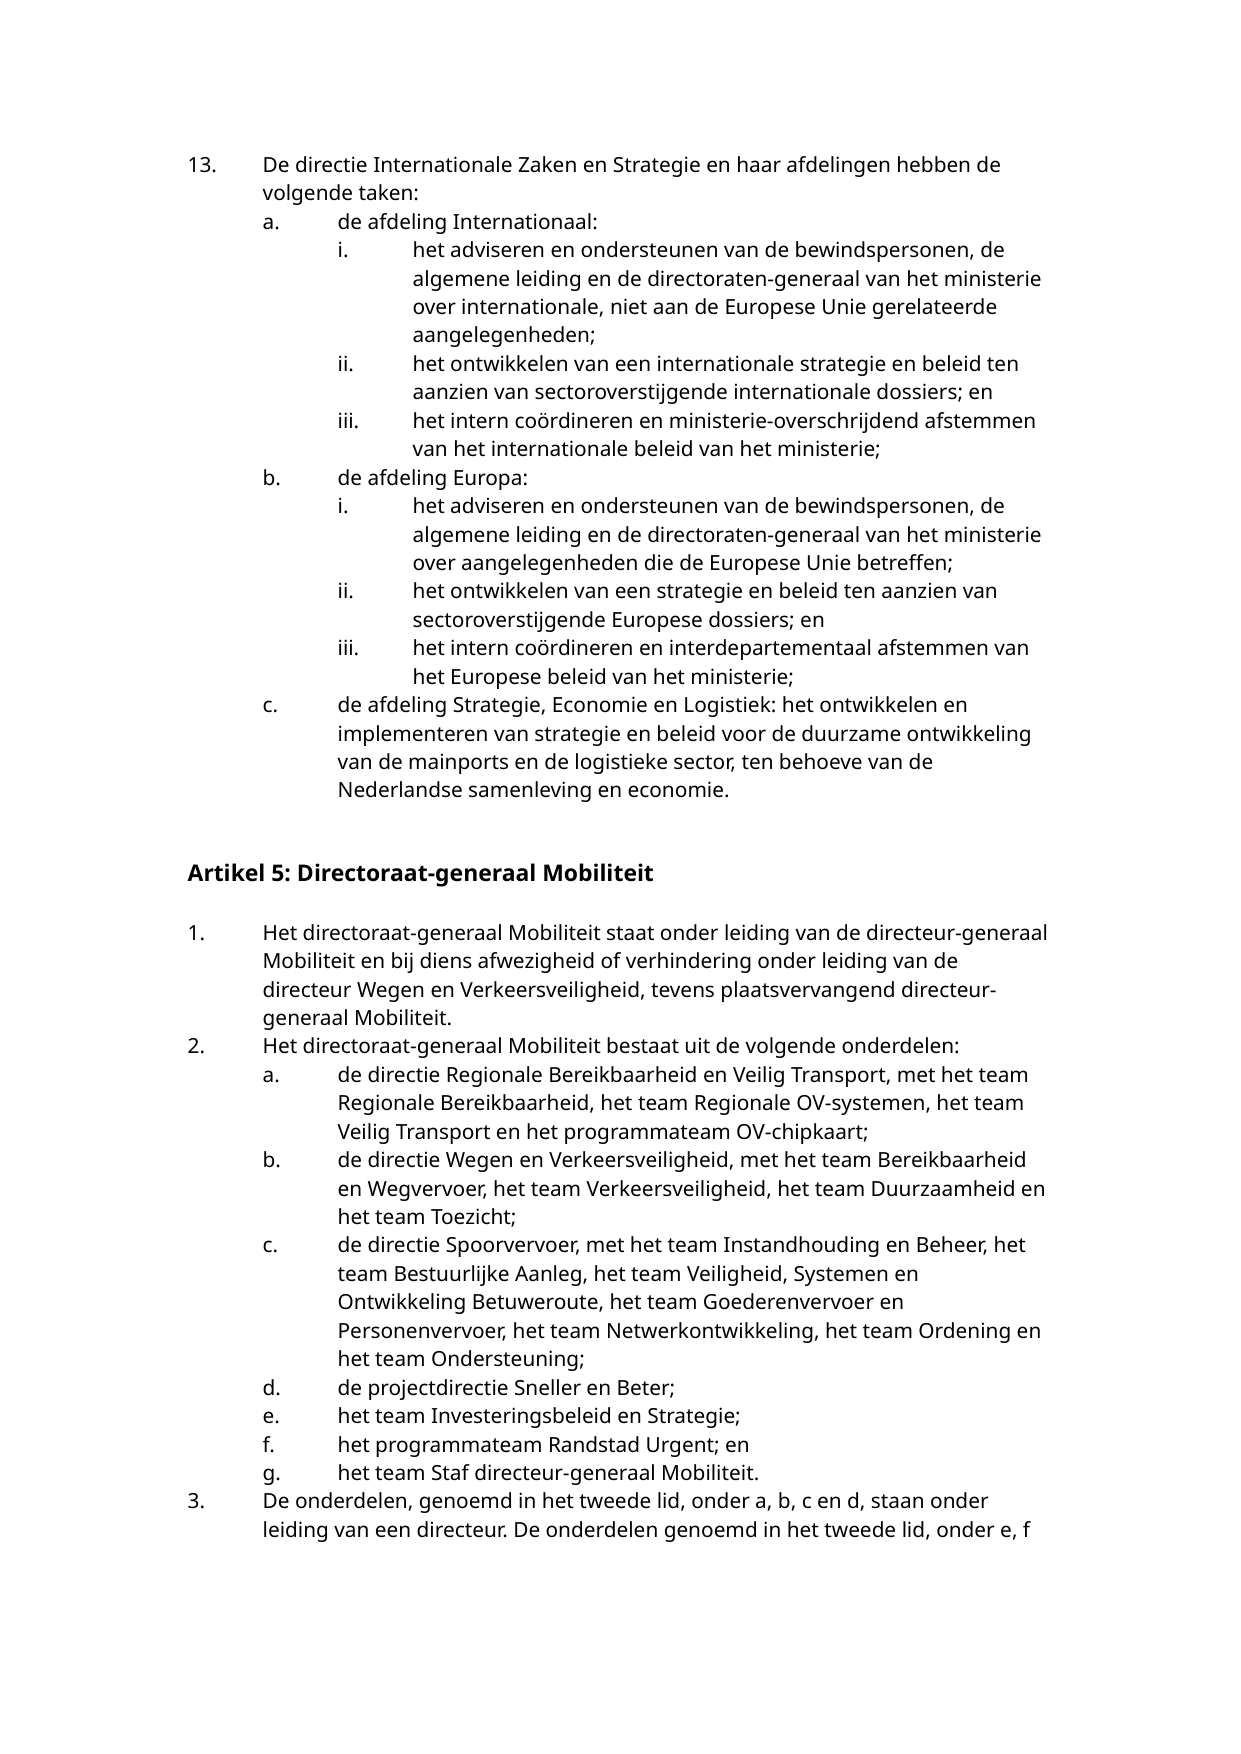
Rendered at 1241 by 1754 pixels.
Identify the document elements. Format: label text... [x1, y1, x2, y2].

list het ontwikkelen van een strategie en beleid ten aanzien van sectoroverstijgende Europese dossiers; en [337, 577, 1053, 633]
list het team Investeringsbeleid en Strategie; [262, 1401, 1053, 1430]
list Het directoraat-generaal Mobiliteit bestaat uit de volgende onderdelen: [187, 1032, 1053, 1060]
list het team Staf directeur-generaal Mobiliteit. [262, 1458, 1053, 1487]
list de directie Regionale Bereikbaarheid en Veilig Transport, met het team Regionale Bereikbaarheid, het team Regionale OV-systemen, het team Veilig Transport en het programmateam OV-chipkaart; [262, 1060, 1053, 1145]
list het intern coördineren en ministerie-overschrijdend afstemmen van het internationale beleid van het ministerie; [337, 406, 1053, 463]
list het adviseren en ondersteunen van de bewindspersonen, de algemene leiding en de directoraten-generaal van het ministerie over internationale, niet aan de Europese Unie gerelateerde aangelegenheden; [337, 235, 1053, 349]
list De onderdelen, genoemd in het tweede lid, onder a, b, c en d, staan onder leiding van een directeur. De onderdelen genoemd in het tweede lid, onder e, f [187, 1487, 1053, 1543]
subtitle Artikel 5: Directoraat-generaal Mobiliteit [187, 857, 1053, 888]
list de directie Spoorvervoer, met het team Instandhouding en Beheer, het team Bestuurlijke Aanleg, het team Veiligheid, Systemen en Ontwikkeling Betuweroute, het team Goederenvervoer en Personenvervoer, het team Netwerkontwikkeling, het team Ordening en het team Ondersteuning; [262, 1231, 1053, 1373]
list De directie Internationale Zaken en Strategie en haar afdelingen hebben de volgende taken: [187, 150, 1053, 207]
list de afdeling Internationaal: [262, 207, 1053, 235]
list de projectdirectie Sneller en Beter; [262, 1373, 1053, 1401]
list het programmateam Randstad Urgent; en [262, 1430, 1053, 1458]
list Het directoraat-generaal Mobiliteit staat onder leiding van de directeur-generaal Mobiliteit en bij diens afwezigheid of verhindering onder leiding van de directeur Wegen en Verkeersveiligheid, tevens plaatsvervangend directeur-generaal Mobiliteit. [187, 918, 1053, 1032]
list de directie Wegen en Verkeersveiligheid, met het team Bereikbaarheid en Wegvervoer, het team Verkeersveiligheid, het team Duurzaamheid en het team Toezicht; [262, 1145, 1053, 1231]
list de afdeling Strategie, Economie en Logistiek: het ontwikkelen en implementeren van strategie en beleid voor de duurzame ontwikkeling van de mainports en de logistieke sector, ten behoeve van de Nederlandse samenleving en economie. [262, 690, 1053, 804]
list het intern coördineren en interdepartementaal afstemmen van het Europese beleid van het ministerie; [337, 633, 1053, 690]
list het ontwikkelen van een internationale strategie en beleid ten aanzien van sectoroverstijgende internationale dossiers; en [337, 349, 1053, 406]
list de afdeling Europa: [262, 463, 1053, 491]
list het adviseren en ondersteunen van de bewindspersonen, de algemene leiding en de directoraten-generaal van het ministerie over aangelegenheden die de Europese Unie betreffen; [337, 491, 1053, 577]
